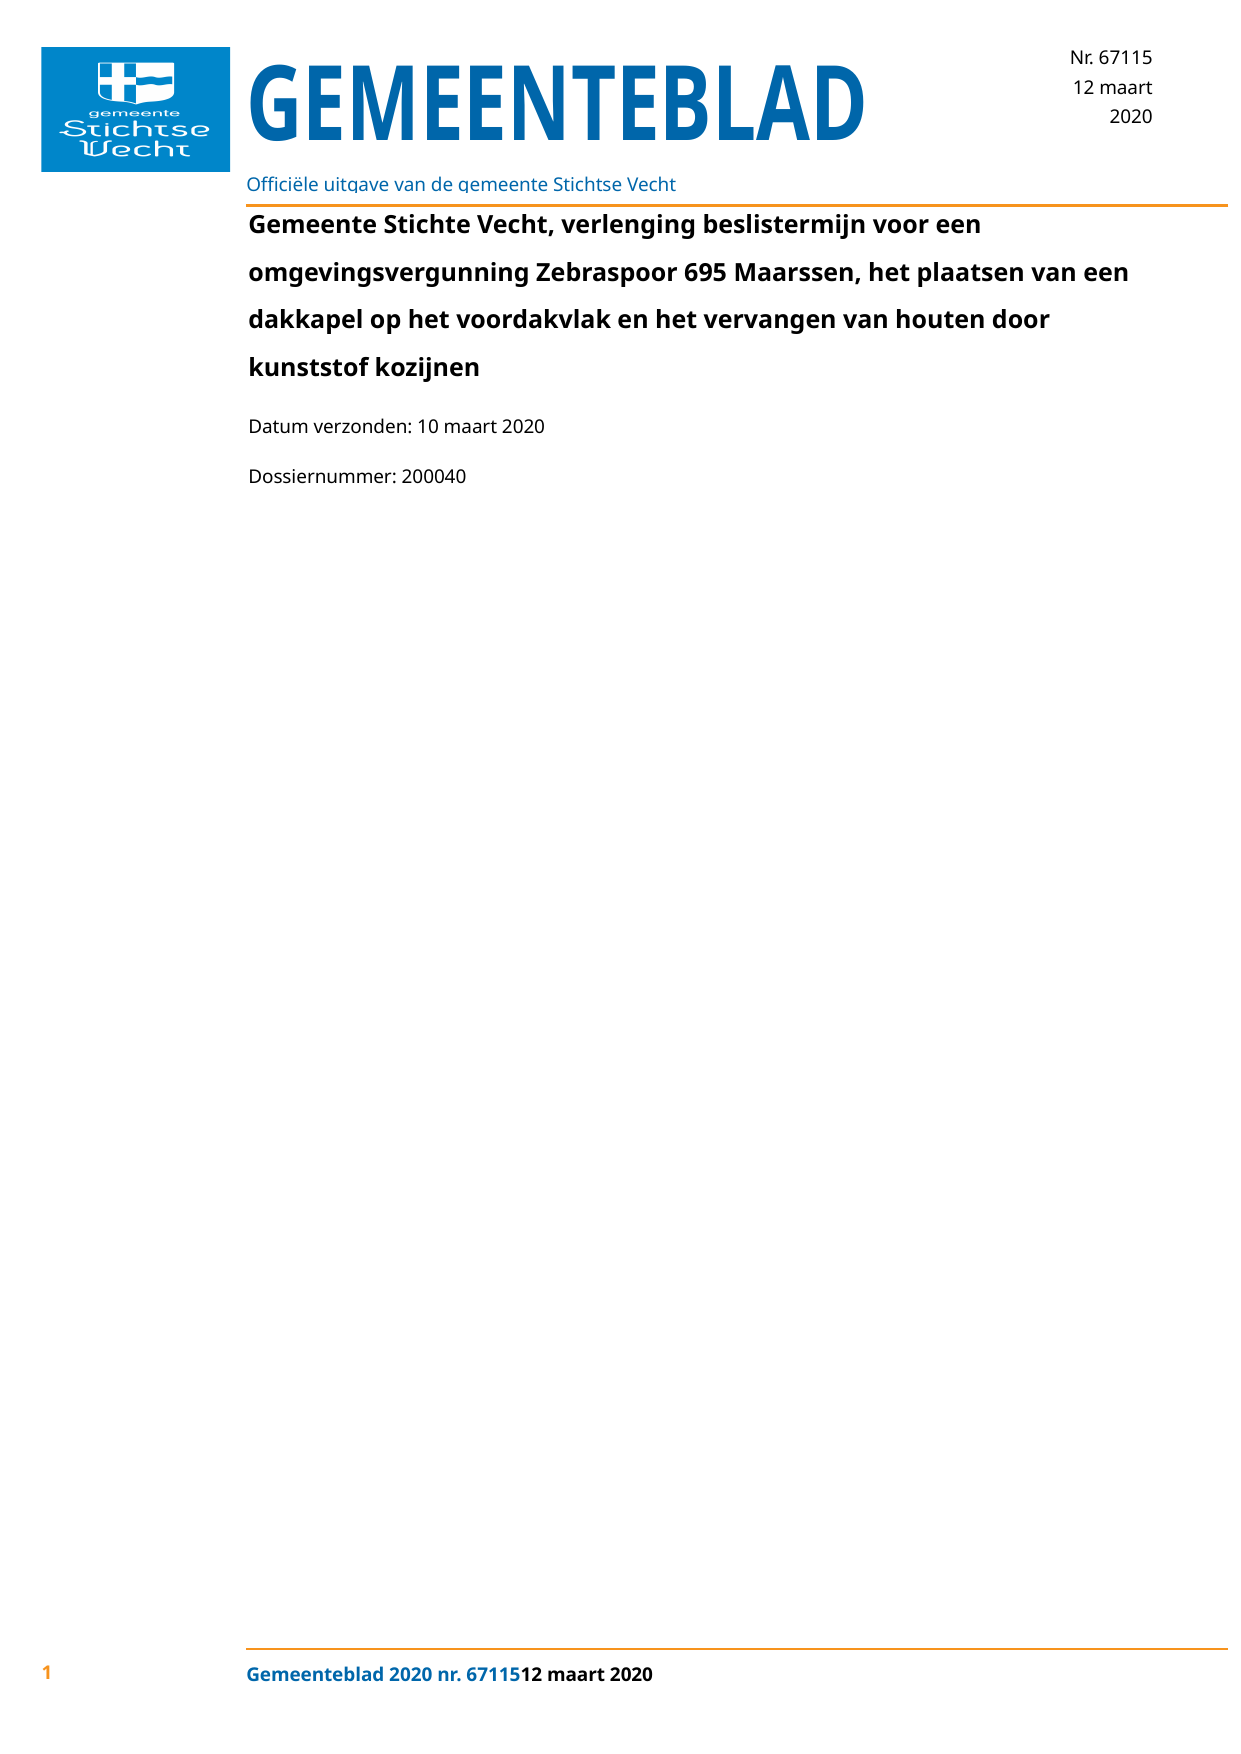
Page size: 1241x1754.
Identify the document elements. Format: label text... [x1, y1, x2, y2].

text Dossiernummer: 200040 [248, 463, 1152, 489]
text Datum verzonden: 10 maart 2020 [248, 413, 1152, 439]
text Gemeente Stichte Vecht, verlenging beslistermijn voor een omgevingsvergunning Zebraspoor 695 Maarssen, het plaatsen van een dakkapel op het voordakvlak en het vervangen van houten door kunststof kozijnen [248, 207, 1152, 384]
picture [137, 63, 174, 103]
picture [99, 63, 135, 101]
